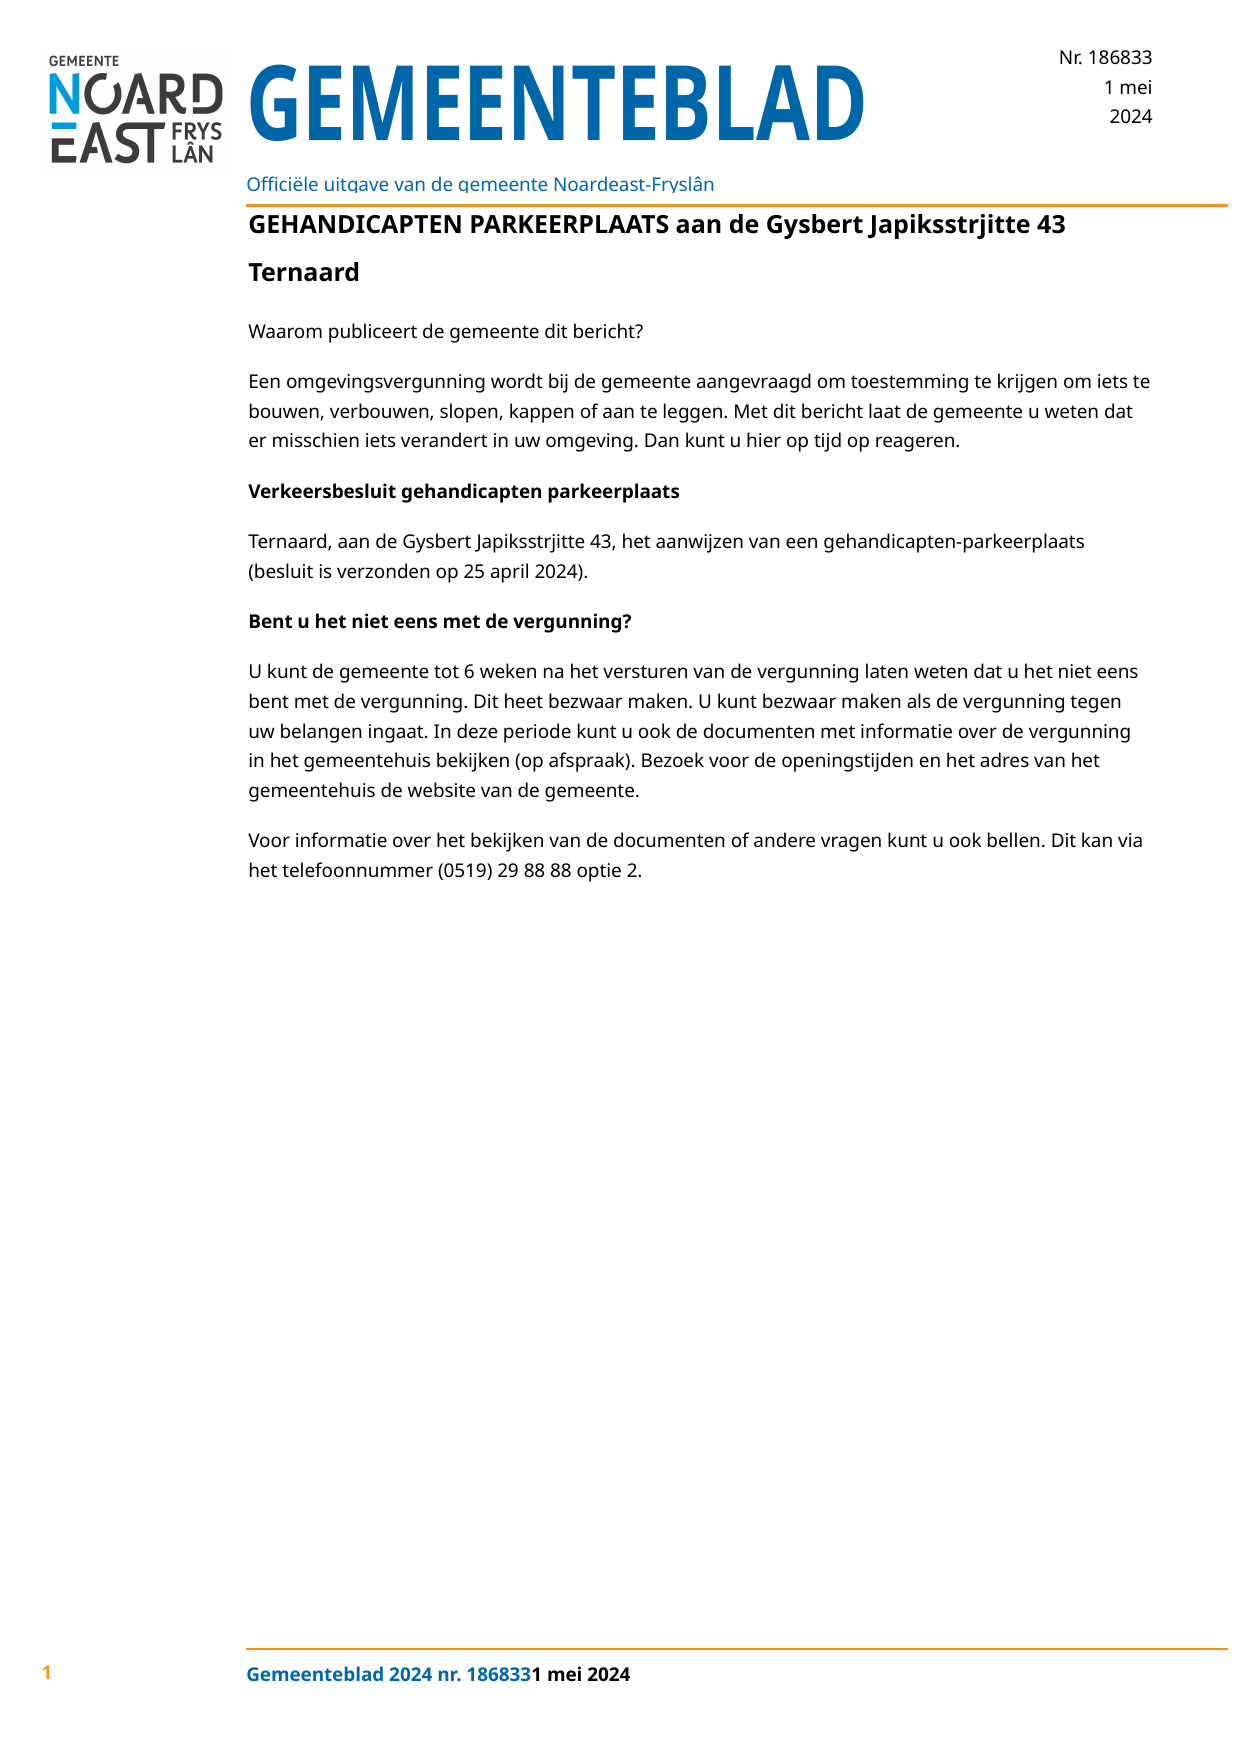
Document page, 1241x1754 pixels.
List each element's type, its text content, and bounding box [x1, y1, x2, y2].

text Ternaard, aan de Gysbert Japiksstrjitte 43, het aanwijzen van een gehandicapten-parkeerplaats (besluit is verzonden op 25 april 2024). [248, 528, 1152, 584]
text U kunt de gemeente tot 6 weken na het versturen van de vergunning laten weten dat u het niet eens bent met de vergunning. Dit heet bezwaar maken. U kunt bezwaar maken als de vergunning tegen uw belangen ingaat. In deze periode kunt u ook de documenten met informatie over de vergunning in het gemeentehuis bekijken (op afspraak). Bezoek voor de openingstijden en het adres van het gemeentehuis de website van de gemeente. [248, 659, 1152, 803]
text Bent u het niet eens met de vergunning? [248, 608, 1152, 634]
picture [41, 47, 231, 172]
text Een omgevingsvergunning wordt bij de gemeente aangevraagd om toestemming te krijgen om iets te bouwen, verbouwen, slopen, kappen of aan te leggen. Met dit bericht laat de gemeente u weten dat er misschien iets verandert in uw omgeving. Dan kunt u hier op tijd op reageren. [248, 368, 1152, 453]
text Voor informatie over het bekijken van de documenten of andere vragen kunt u ook bellen. Dit kan via het telefoonnummer (0519) 29 88 88 optie 2. [248, 827, 1152, 883]
text GEHANDICAPTEN PARKEERPLAATS aan de Gysbert Japiksstrjitte 43 Ternaard [248, 207, 1152, 288]
text Verkeersbesluit gehandicapten parkeerplaats [248, 478, 1152, 504]
text Waarom publiceert de gemeente dit bericht? [248, 318, 1152, 344]
